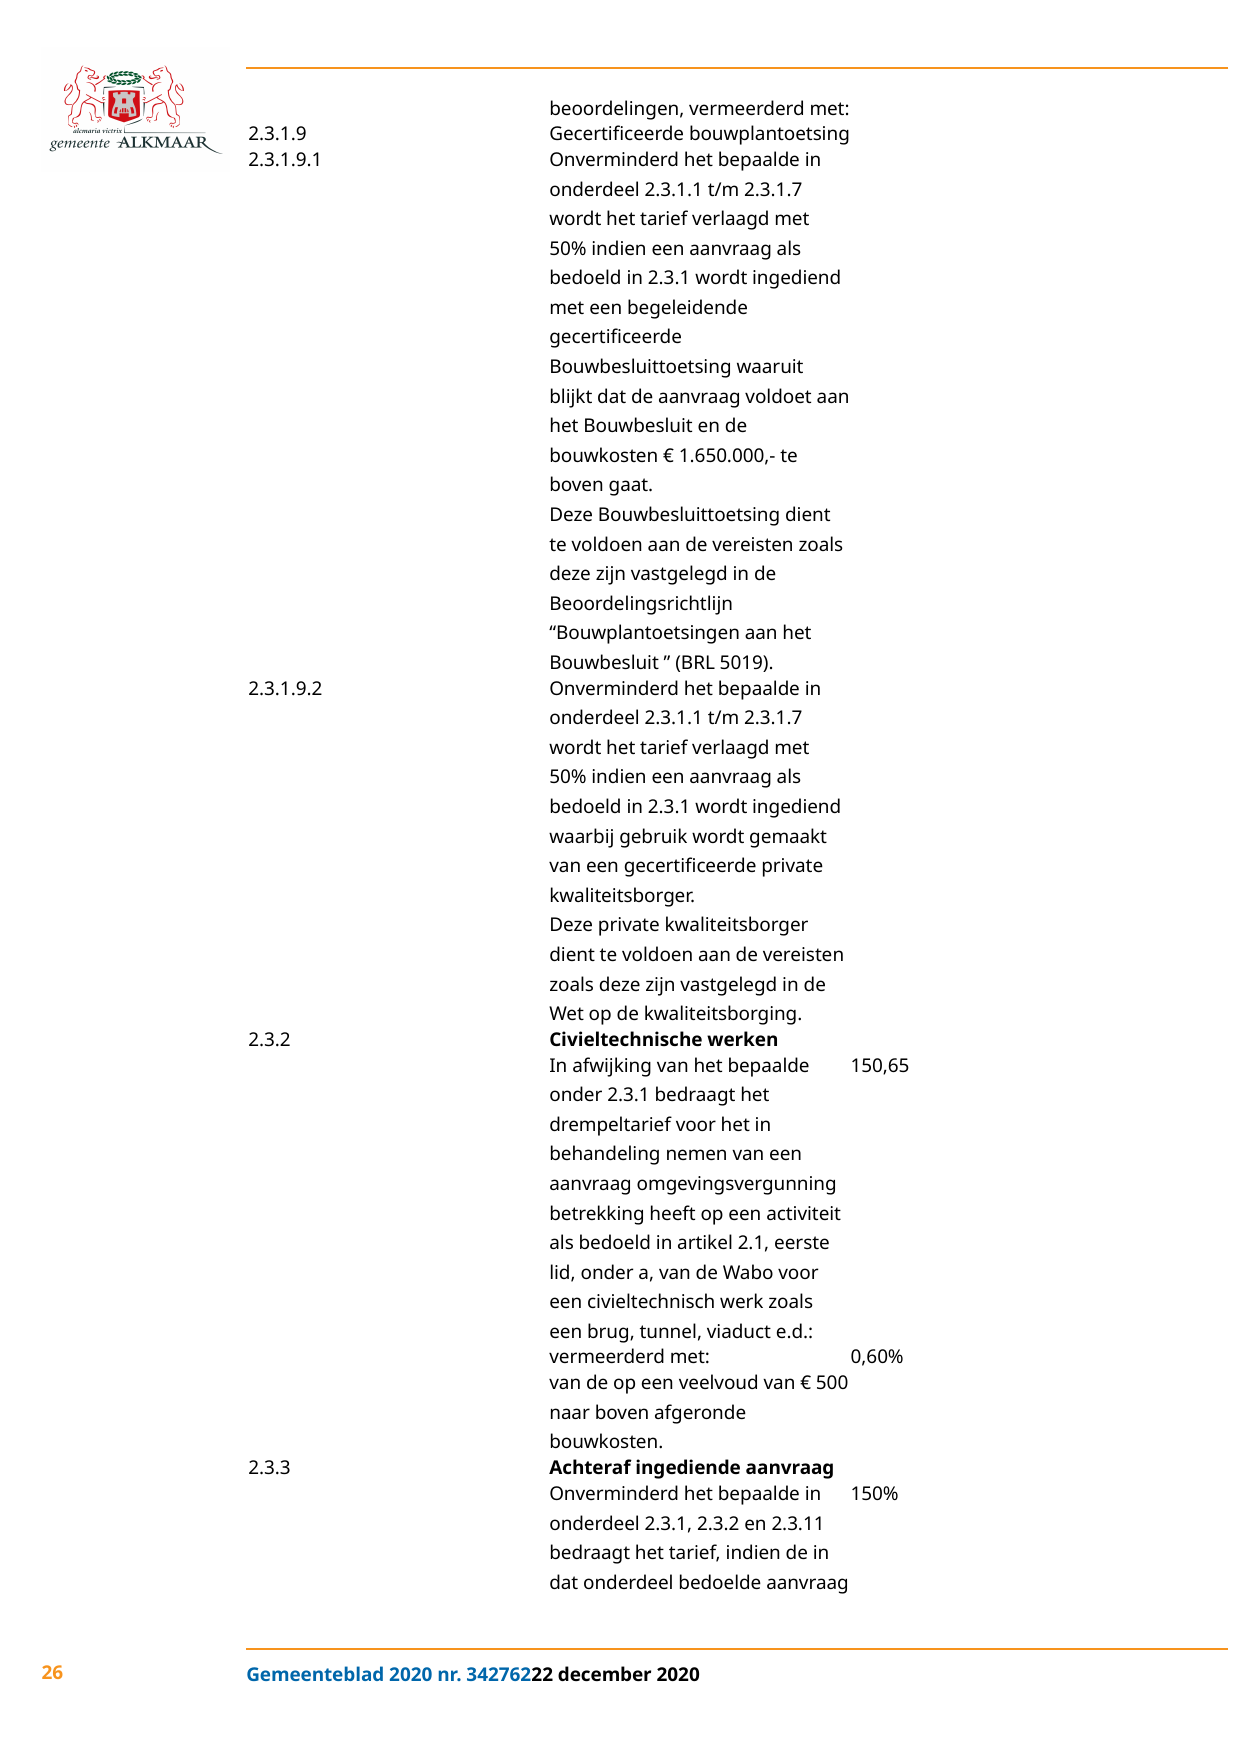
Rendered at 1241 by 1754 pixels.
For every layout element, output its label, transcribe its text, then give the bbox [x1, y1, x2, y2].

table_cell 2.3.2 [248, 1026, 549, 1052]
table_cell [850, 146, 1152, 675]
table_cell 2.3.1.9 [248, 121, 549, 146]
table_cell Achteraf ingediende aanvraag [549, 1454, 850, 1480]
table_cell [850, 1454, 1152, 1480]
table_cell 150% [850, 1480, 1152, 1594]
table_cell beoordelingen, vermeerderd met: [549, 95, 850, 121]
table_cell 2.3.1.9.1 [248, 146, 549, 675]
table_cell [248, 1370, 549, 1454]
table_cell [248, 95, 549, 121]
table_cell Onverminderd het bepaalde in onderdeel 2.3.1, 2.3.2 en 2.3.11 bedraagt het tarief, indien de in dat onderdeel bedoelde aanvraag [549, 1480, 850, 1594]
table_cell Gecertificeerde bouwplantoetsing [549, 121, 850, 146]
table_cell vermeerderd met: [549, 1344, 850, 1369]
table_cell 0,60% [850, 1344, 1152, 1369]
table_cell Onverminderd het bepaalde in onderdeel 2.3.1.1 t/m 2.3.1.7 wordt het tarief verlaagd met 50% indien een aanvraag als bedoeld in 2.3.1 wordt ingediend met een begeleidende gecertificeerde Bouwbesluittoetsing waaruit blijkt dat de aanvraag voldoet aan het Bouwbesluit en de bouwkosten € 1.650.000,- te boven gaat. Deze Bouwbesluittoetsing dient te voldoen aan de vereisten zoals deze zijn vastgelegd in de Beoordelingsrichtlijn “Bouwplantoetsingen aan het Bouwbesluit ” (BRL 5019). [549, 146, 850, 675]
table_cell [850, 675, 1152, 1026]
table_cell 150,65 [850, 1052, 1152, 1344]
table_cell Onverminderd het bepaalde in onderdeel 2.3.1.1 t/m 2.3.1.7 wordt het tarief verlaagd met 50% indien een aanvraag als bedoeld in 2.3.1 wordt ingediend waarbij gebruik wordt gemaakt van een gecertificeerde private kwaliteitsborger. Deze private kwaliteitsborger dient te voldoen aan de vereisten zoals deze zijn vastgelegd in de Wet op de kwaliteitsborging. [549, 675, 850, 1026]
picture [41, 47, 231, 172]
table_cell [850, 95, 1152, 121]
table_cell [850, 1370, 1152, 1454]
table_cell [248, 1052, 549, 1344]
table_cell [248, 1344, 549, 1369]
table_cell 2.3.1.9.2 [248, 675, 549, 1026]
table_cell Civieltechnische werken [549, 1026, 850, 1052]
table_cell [850, 1026, 1152, 1052]
table_cell In afwijking van het bepaalde onder 2.3.1 bedraagt het drempeltarief voor het in behandeling nemen van een aanvraag omgevingsvergunning betrekking heeft op een activiteit als bedoeld in artikel 2.1, eerste lid, onder a, van de Wabo voor een civieltechnisch werk zoals een brug, tunnel, viaduct e.d.: [549, 1052, 850, 1344]
table_cell van de op een veelvoud van € 500 naar boven afgeronde bouwkosten. [549, 1370, 850, 1454]
table_cell [248, 1480, 549, 1594]
table_cell 2.3.3 [248, 1454, 549, 1480]
table_cell [850, 121, 1152, 146]
